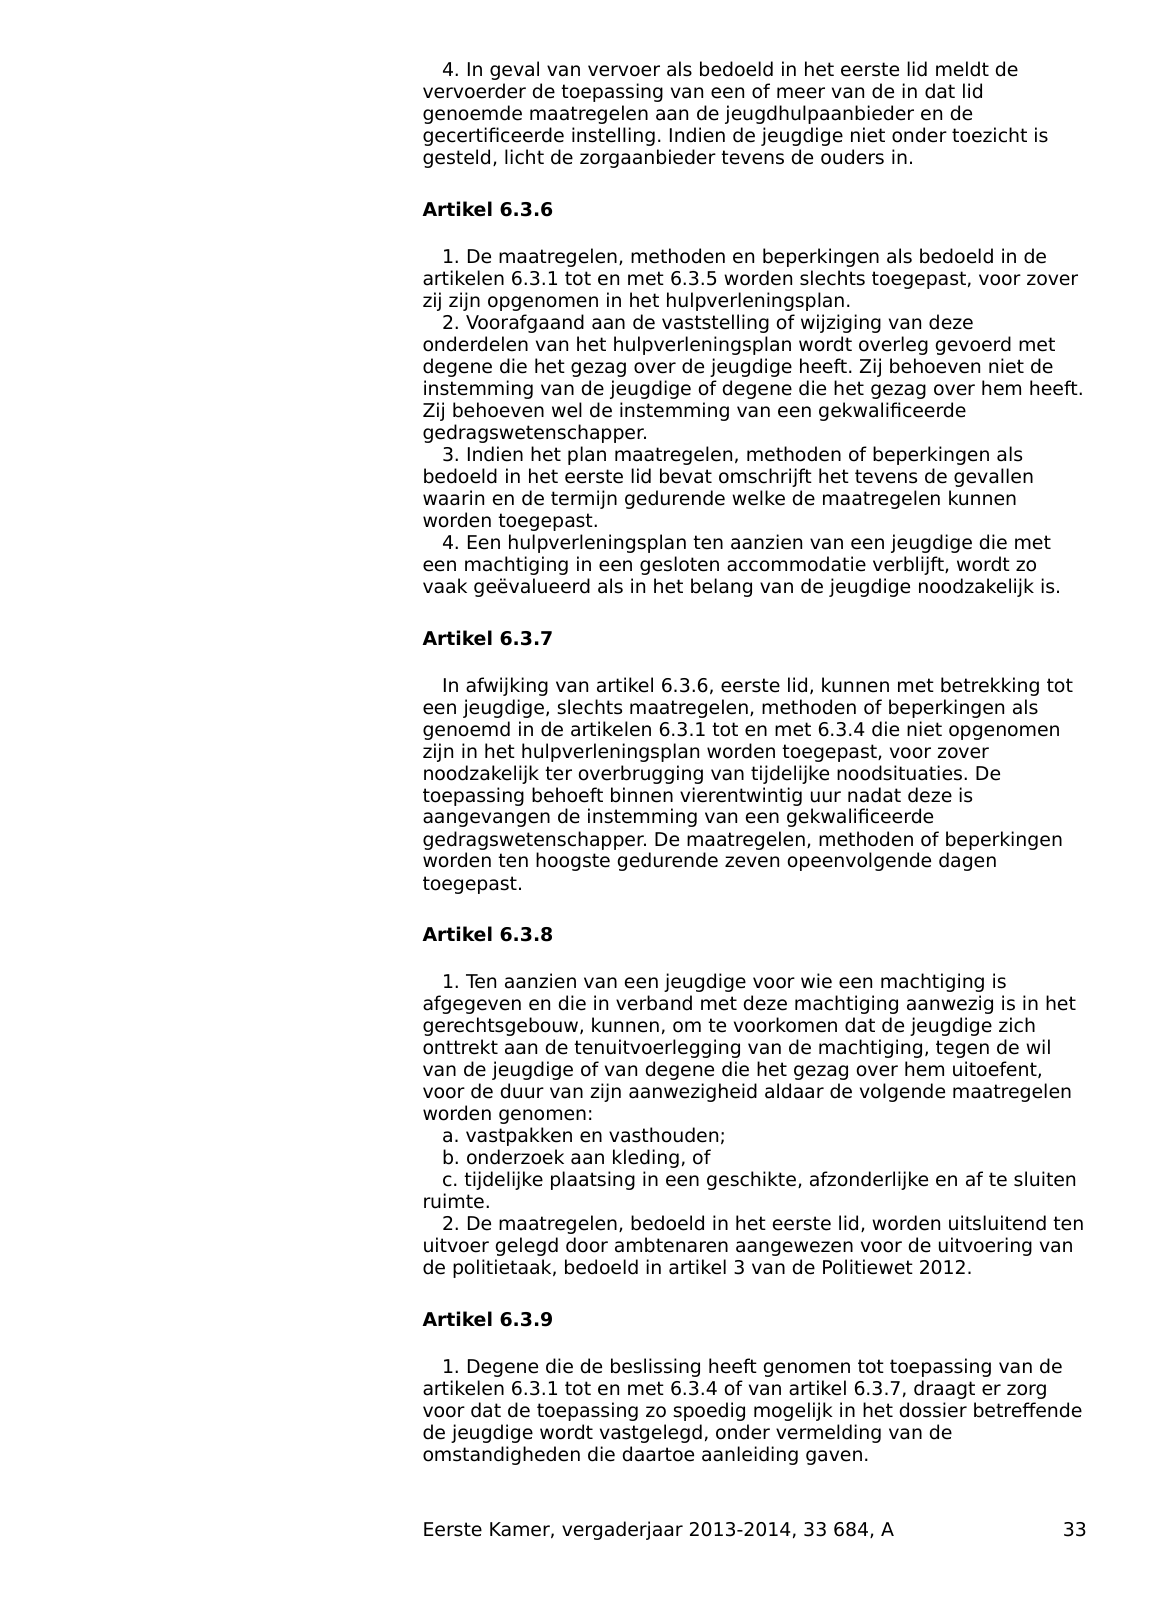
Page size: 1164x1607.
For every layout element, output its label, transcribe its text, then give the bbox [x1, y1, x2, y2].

subtitle Artikel 6.3.6 [422, 199, 1087, 221]
subtitle Artikel 6.3.9 [422, 1309, 1087, 1331]
text a. vastpakken en vasthouden; [422, 1125, 1087, 1147]
text c. tijdelijke plaatsing in een geschikte, afzonderlijke en af te sluiten ruimte. [422, 1169, 1087, 1213]
subtitle Artikel 6.3.7 [422, 628, 1087, 649]
text In afwijking van artikel 6.3.6, eerste lid, kunnen met betrekking tot een jeugdige, slechts maatregelen, methoden of beperkingen als genoemd in de artikelen 6.3.1 tot en met 6.3.4 die niet opgenomen zijn in het hulpverleningsplan worden toegepast, voor zover noodzakelijk ter overbrugging van tijdelijke noodsituaties. De toepassing behoeft binnen vierentwintig uur nadat deze is aangevangen de instemming van een gekwalificeerde gedragswetenschapper. De maatregelen, methoden of beperkingen worden ten hoogste gedurende zeven opeenvolgende dagen toegepast. [422, 674, 1087, 894]
text 1. Degene die de beslissing heeft genomen tot toepassing van de artikelen 6.3.1 tot en met 6.3.4 of van artikel 6.3.7, draagt er zorg voor dat de toepassing zo spoedig mogelijk in het dossier betreffende de jeugdige wordt vastgelegd, onder vermelding van de omstandigheden die daartoe aanleiding gaven. [422, 1356, 1087, 1466]
text 3. Indien het plan maatregelen, methoden of beperkingen als bedoeld in het eerste lid bevat omschrijft het tevens de gevallen waarin en de termijn gedurende welke de maatregelen kunnen worden toegepast. [422, 444, 1087, 532]
text 2. Voorafgaand aan de vaststelling of wijziging van deze onderdelen van het hulpverleningsplan wordt overleg gevoerd met degene die het gezag over de jeugdige heeft. Zij behoeven niet de instemming van de jeugdige of degene die het gezag over hem heeft. Zij behoeven wel de instemming van een gekwalificeerde gedragswetenschapper. [422, 312, 1087, 444]
text b. onderzoek aan kleding, of [422, 1147, 1087, 1169]
text 4. Een hulpverleningsplan ten aanzien van een jeugdige die met een machtiging in een gesloten accommodatie verblijft, wordt zo vaak geëvalueerd als in het belang van de jeugdige noodzakelijk is. [422, 532, 1087, 598]
text 2. De maatregelen, bedoeld in het eerste lid, worden uitsluitend ten uitvoer gelegd door ambtenaren aangewezen voor de uitvoering van de politietaak, bedoeld in artikel 3 van de Politiewet 2012. [422, 1213, 1087, 1279]
subtitle Artikel 6.3.8 [422, 924, 1087, 946]
text 4. In geval van vervoer als bedoeld in het eerste lid meldt de vervoerder de toepassing van een of meer van de in dat lid genoemde maatregelen aan de jeugdhulpaanbieder en de gecertificeerde instelling. Indien de jeugdige niet onder toezicht is gesteld, licht de zorgaanbieder tevens de ouders in. [422, 59, 1087, 169]
text 1. De maatregelen, methoden en beperkingen als bedoeld in de artikelen 6.3.1 tot en met 6.3.5 worden slechts toegepast, voor zover zij zijn opgenomen in het hulpverleningsplan. [422, 246, 1087, 312]
text 1. Ten aanzien van een jeugdige voor wie een machtiging is afgegeven en die in verband met deze machtiging aanwezig is in het gerechtsgebouw, kunnen, om te voorkomen dat de jeugdige zich onttrekt aan de tenuitvoerlegging van de machtiging, tegen de wil van de jeugdige of van degene die het gezag over hem uitoefent, voor de duur van zijn aanwezigheid aldaar de volgende maatregelen worden genomen: [422, 971, 1087, 1125]
